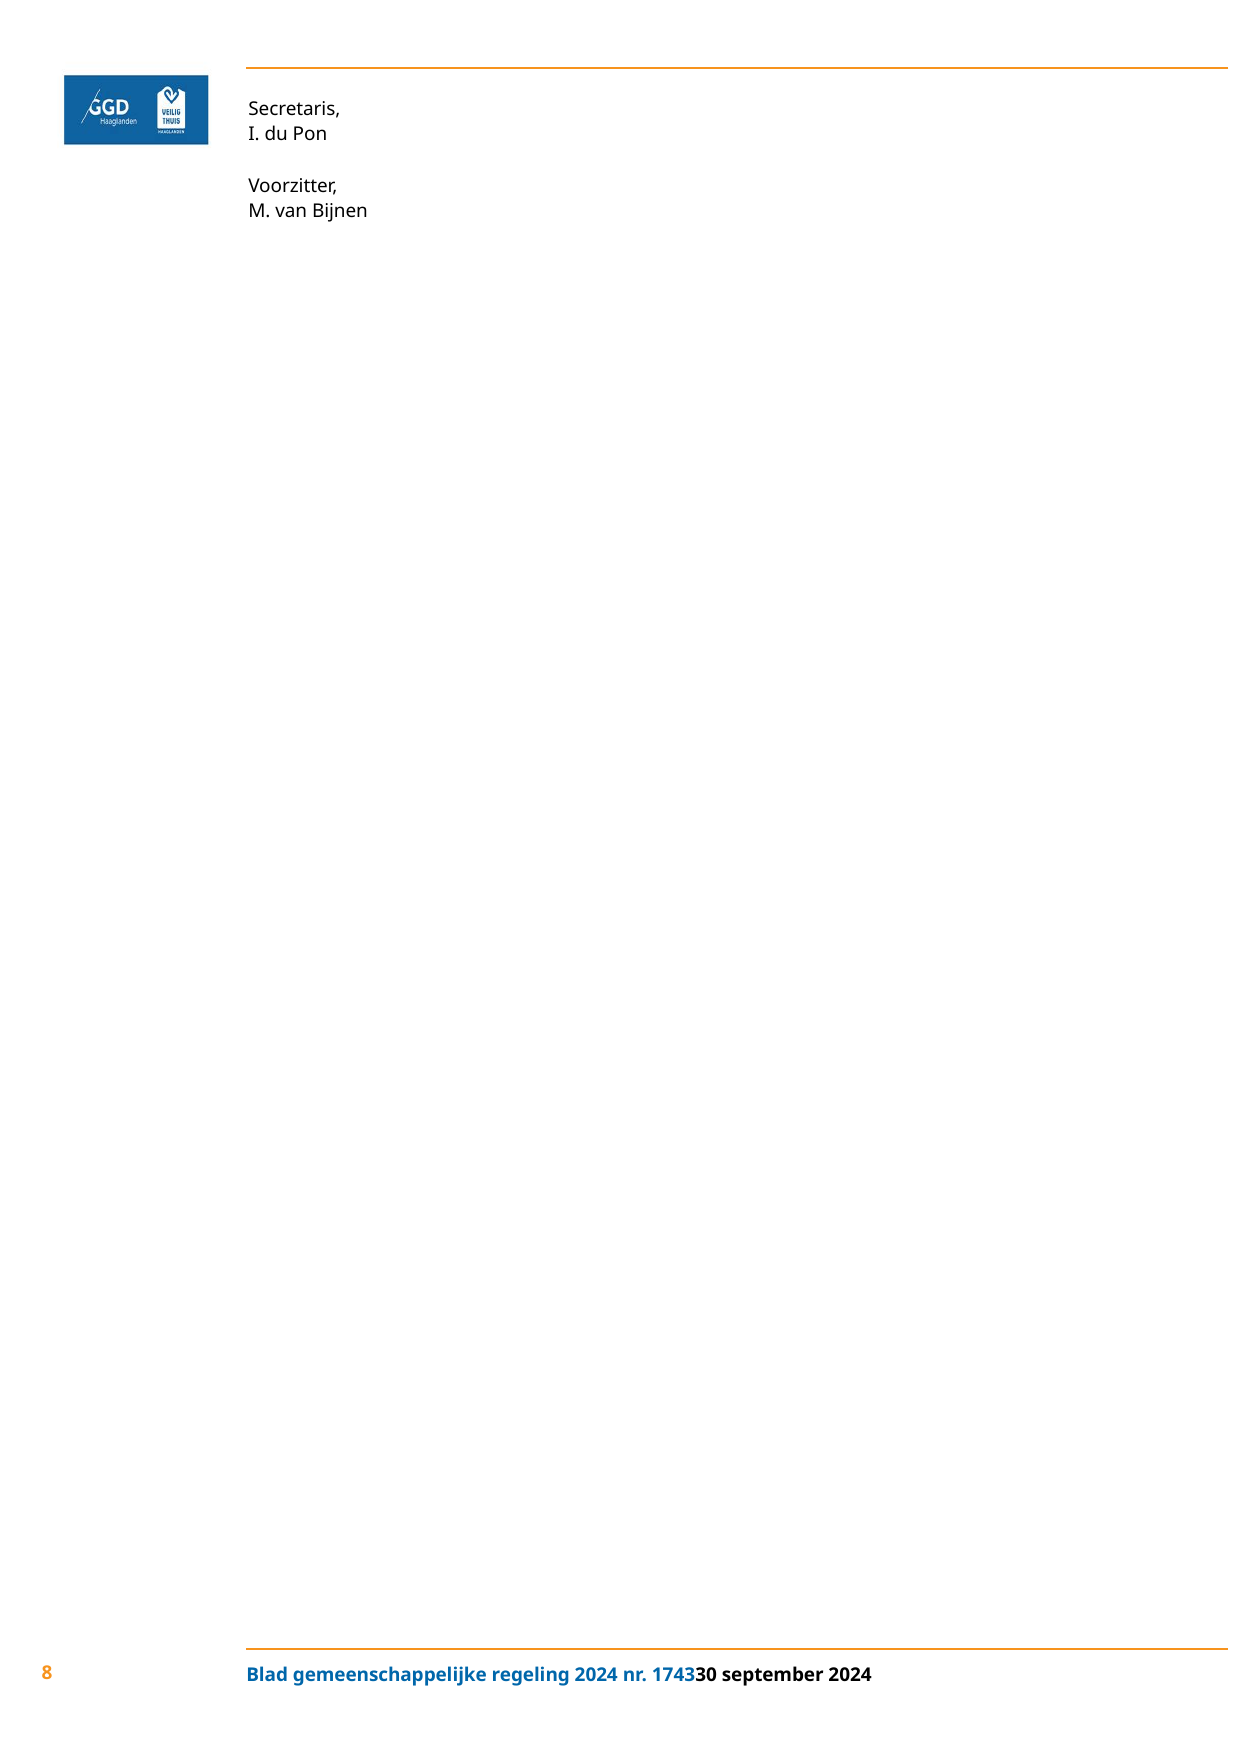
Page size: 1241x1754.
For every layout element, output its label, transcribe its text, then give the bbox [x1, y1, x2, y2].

text M. van Bijnen [248, 198, 1152, 223]
text Voorzitter, [248, 172, 1152, 198]
text Secretaris, [248, 95, 1152, 121]
text I. du Pon [248, 121, 1152, 146]
picture [41, 47, 231, 172]
